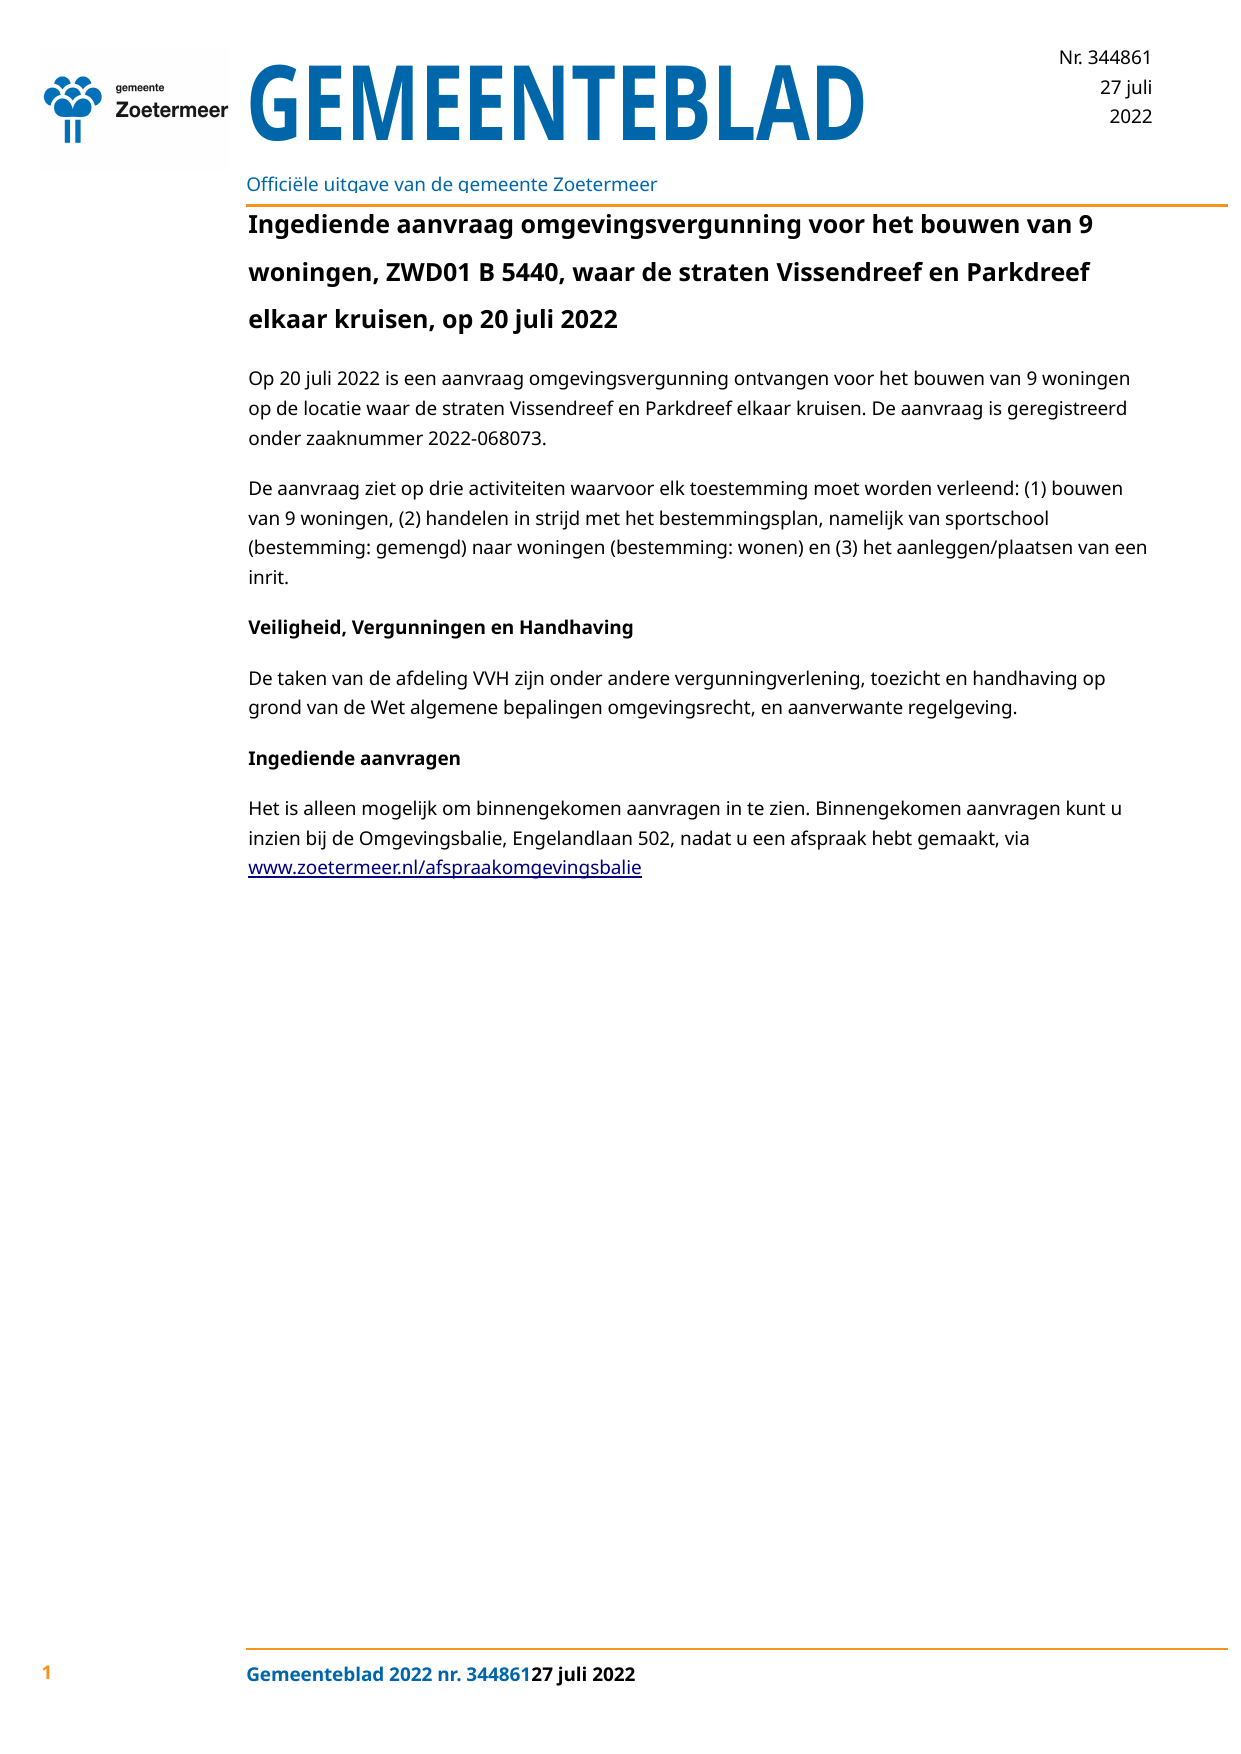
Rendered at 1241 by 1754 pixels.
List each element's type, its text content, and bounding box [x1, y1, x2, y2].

text Veiligheid, Vergunningen en Handhaving [248, 614, 1152, 640]
text Het is alleen mogelijk om binnengekomen aanvragen in te zien. Binnengekomen aanvragen kunt u inzien bij de Omgevingsbalie, Engelandlaan 502, nadat u een afspraak hebt gemaakt, via www.zoetermeer.nl/afspraakomgevingsbalie [248, 795, 1152, 880]
text Ingediende aanvraag omgevingsvergunning voor het bouwen van 9 woningen, ZWD01 B 5440, waar de straten Vissendreef en Parkdreef elkaar kruisen, op 20 juli 2022 [248, 207, 1152, 336]
text De aanvraag ziet op drie activiteiten waarvoor elk toestemming moet worden verleend: (1) bouwen van 9 woningen, (2) handelen in strijd met het bestemmingsplan, namelijk van sportschool (bestemming: gemengd) naar woningen (bestemming: wonen) en (3) het aanleggen/plaatsen van een inrit. [248, 475, 1152, 589]
text Ingediende aanvragen [248, 745, 1152, 770]
text De taken van de afdeling VVH zijn onder andere vergunningverlening, toezicht en handhaving op grond van de Wet algemene bepalingen omgevingsrecht, en aanverwante regelgeving. [248, 665, 1152, 720]
text Op 20 juli 2022 is een aanvraag omgevingsvergunning ontvangen voor het bouwen van 9 woningen op de locatie waar de straten Vissendreef en Parkdreef elkaar kruisen. De aanvraag is geregistreerd onder zaaknummer 2022-068073. [248, 366, 1152, 450]
picture [41, 47, 231, 172]
